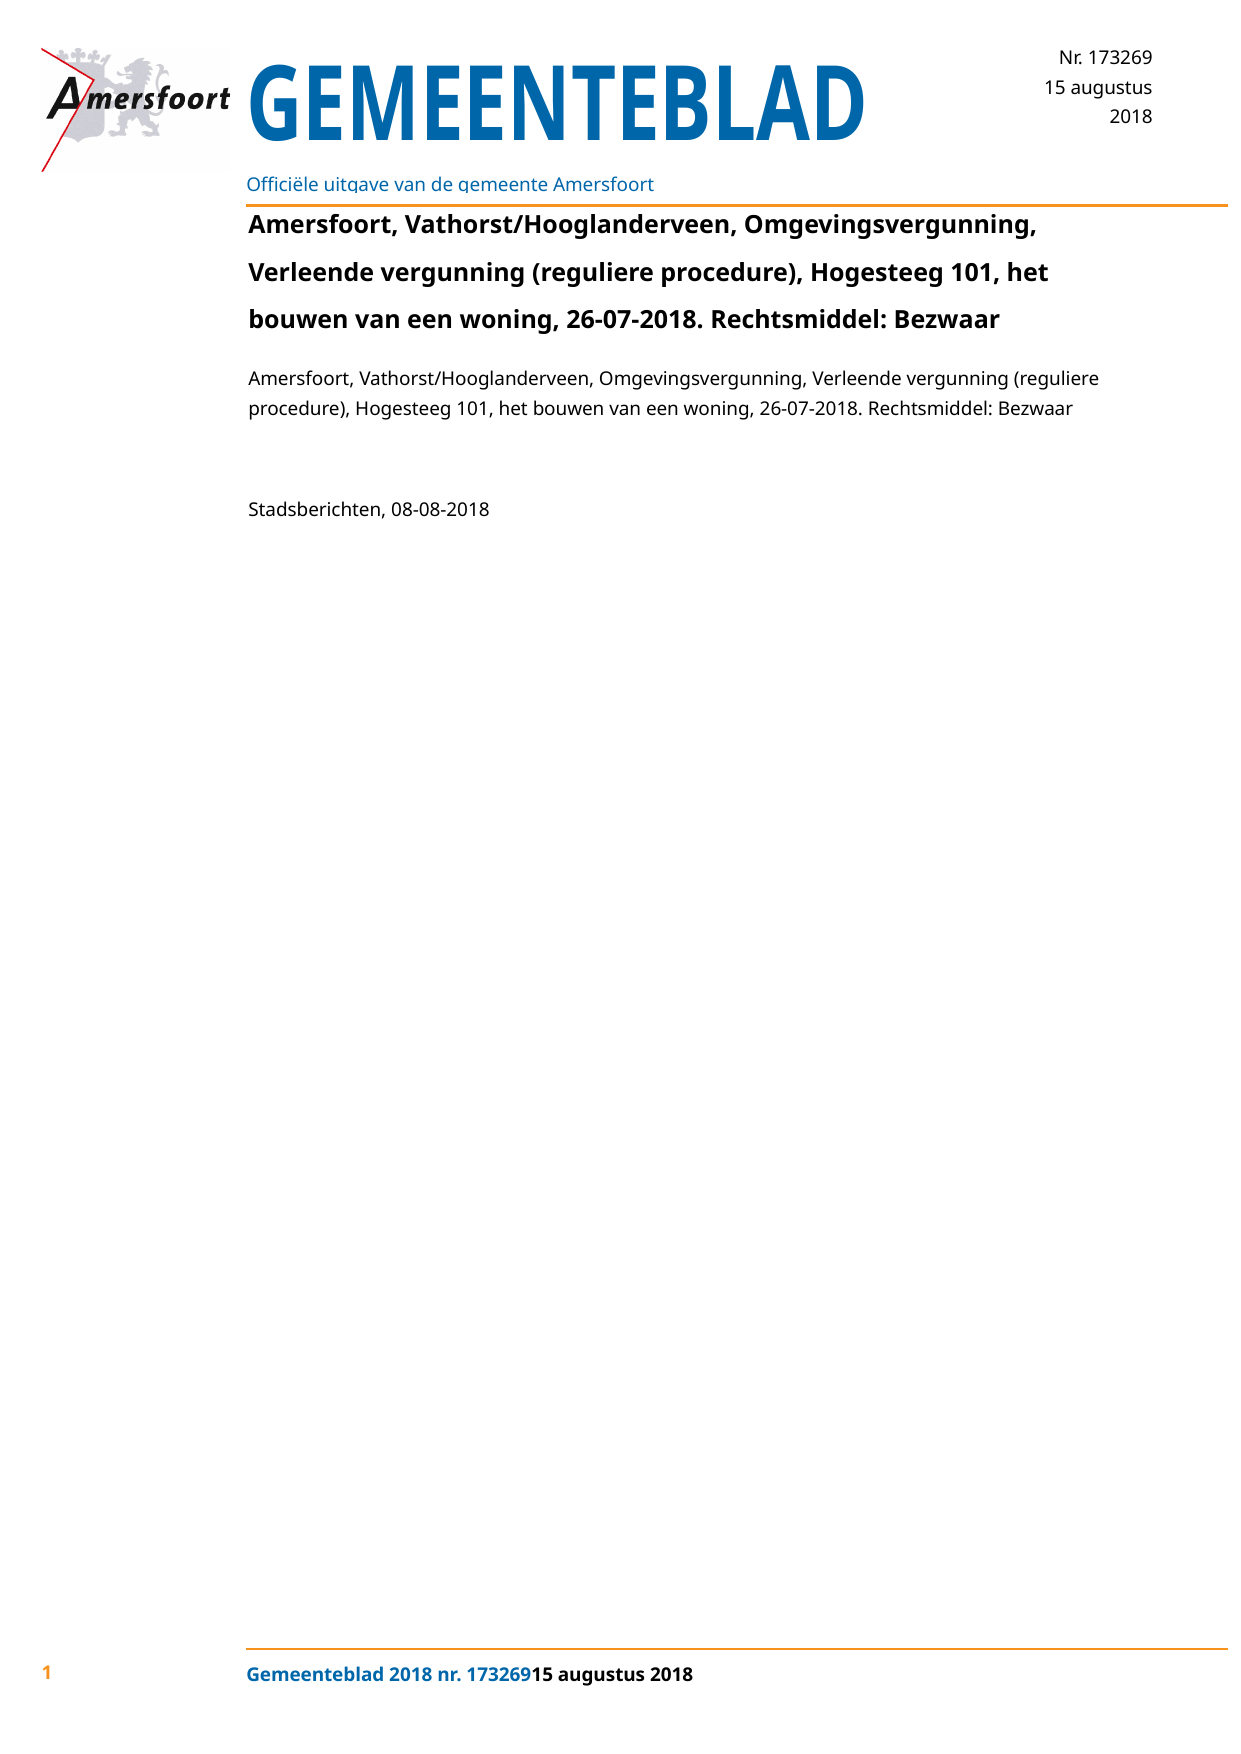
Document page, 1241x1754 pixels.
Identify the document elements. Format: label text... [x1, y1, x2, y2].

text Stadsberichten, 08-08-2018 [248, 496, 1152, 522]
text Amersfoort, Vathorst/Hooglanderveen, Omgevingsvergunning, Verleende vergunning (reguliere procedure), Hogesteeg 101, het bouwen van een woning, 26-07-2018. Rechtsmiddel: Bezwaar [248, 366, 1152, 421]
picture [41, 47, 231, 172]
text Amersfoort, Vathorst/Hooglanderveen, Omgevingsvergunning, Verleende vergunning (reguliere procedure), Hogesteeg 101, het bouwen van een woning, 26-07-2018. Rechtsmiddel: Bezwaar [248, 207, 1152, 336]
